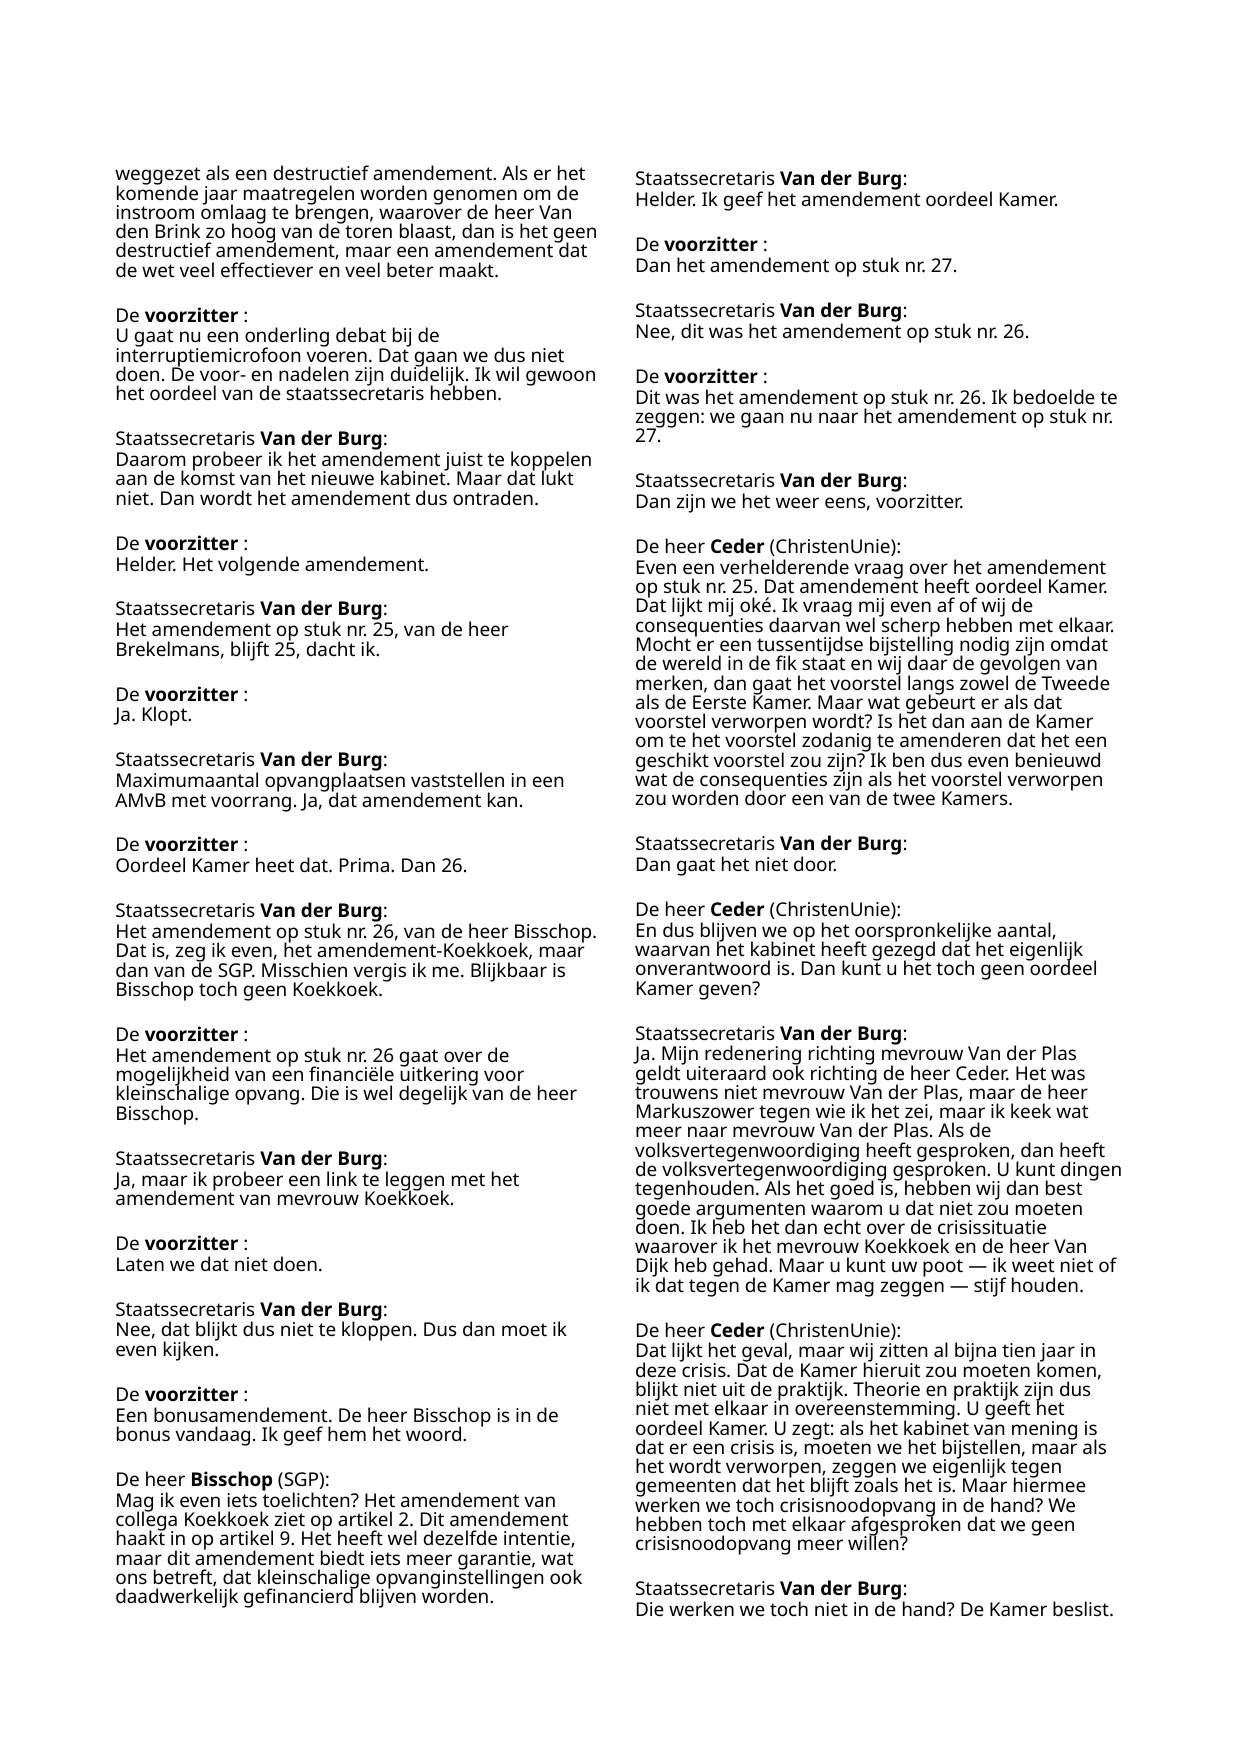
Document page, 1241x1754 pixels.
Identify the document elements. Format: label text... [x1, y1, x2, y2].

text Dan het amendement op stuk nr. 27. [635, 257, 1125, 276]
text De heer Ceder (ChristenUnie): [635, 896, 1125, 922]
text Het amendement op stuk nr. 26 gaat over de mogelijkheid van een financiële uitkering voor kleinschalige opvang. Die is wel degelijk van de heer Bisschop. [115, 1047, 605, 1124]
text Staatssecretaris Van der Burg: [115, 1296, 605, 1321]
text Dit was het amendement op stuk nr. 26. Ik bedoelde te zeggen: we gaan nu naar het amendement op stuk nr. 27. [635, 389, 1125, 446]
text De voorzitter : [115, 832, 605, 857]
text Staatssecretaris Van der Burg: [635, 1020, 1125, 1045]
text De voorzitter : [115, 530, 605, 556]
text Staatssecretaris Van der Burg: [635, 165, 1125, 191]
text Maximumaantal opvangplaatsen vaststellen in een AMvB met voorrang. Ja, dat amendement kan. [115, 772, 605, 811]
text Die werken we toch niet in de hand? De Kamer beslist. [635, 1601, 1125, 1620]
text Nee, dit was het amendement op stuk nr. 26. [635, 323, 1125, 342]
text De heer Ceder (ChristenUnie): [635, 533, 1125, 559]
text De voorzitter : [635, 231, 1125, 257]
text De voorzitter : [115, 1230, 605, 1256]
text Nee, dat blijkt dus niet te kloppen. Dus dan moet ik even kijken. [115, 1321, 605, 1360]
text Staatssecretaris Van der Burg: [635, 830, 1125, 856]
text Ja. Mijn redenering richting mevrouw Van der Plas geldt uiteraard ook richting de heer Ceder. Het was trouwens niet mevrouw Van der Plas, maar de heer Markuszower tegen wie ik het zei, maar ik keek wat meer naar mevrouw Van der Plas. Als de volksvertegenwoordiging heeft gesproken, dan heeft de volksvertegenwoordiging gesproken. U kunt dingen tegenhouden. Als het goed is, hebben wij dan best goede argumenten waarom u dat niet zou moeten doen. Ik heb het dan echt over de crisissituatie waarover ik het mevrouw Koekkoek en de heer Van Dijk heb gehad. Maar u kunt uw poot — ik weet niet of ik dat tegen de Kamer mag zeggen — stijf houden. [635, 1045, 1125, 1296]
text Staatssecretaris Van der Burg: [115, 747, 605, 772]
text Staatssecretaris Van der Burg: [635, 297, 1125, 323]
text Ja, maar ik probeer een link te leggen met het amendement van mevrouw Koekkoek. [115, 1171, 605, 1209]
text Mag ik even iets toelichten? Het amendement van collega Koekkoek ziet op artikel 2. Dit amendement haakt in op artikel 9. Het heeft wel dezelfde intentie, maar dit amendement biedt iets meer garantie, wat ons betreft, dat kleinschalige opvanginstellingen ook daadwerkelijk gefinancierd blijven worden. [115, 1492, 605, 1607]
text Helder. Het volgende amendement. [115, 556, 605, 575]
text De heer Bisschop (SGP): [115, 1466, 605, 1492]
text De voorzitter : [115, 302, 605, 327]
text Een bonusamendement. De heer Bisschop is in de bonus vandaag. Ik geef hem het woord. [115, 1407, 605, 1445]
text Staatssecretaris Van der Burg: [115, 596, 605, 621]
text Staatssecretaris Van der Burg: [115, 425, 605, 451]
text De voorzitter : [115, 681, 605, 706]
text Staatssecretaris Van der Burg: [635, 467, 1125, 493]
text En dus blijven we op het oorspronkelijke aantal, waarvan het kabinet heeft gezegd dat het eigenlijk onverantwoord is. Dan kunt u het toch geen oordeel Kamer geven? [635, 922, 1125, 999]
text Het amendement op stuk nr. 25, van de heer Brekelmans, blijft 25, dacht ik. [115, 621, 605, 660]
text Staatssecretaris Van der Burg: [635, 1575, 1125, 1601]
text Dan zijn we het weer eens, voorzitter. [635, 493, 1125, 512]
text De voorzitter : [115, 1381, 605, 1407]
text Het amendement op stuk nr. 26, van de heer Bisschop. Dat is, zeg ik even, het amendement-Koekkoek, maar dan van de SGP. Misschien vergis ik me. Blijkbaar is Bisschop toch geen Koekkoek. [115, 923, 605, 1000]
text weggezet als een destructief amendement. Als er het komende jaar maatregelen worden genomen om de instroom omlaag te brengen, waarover de heer Van den Brink zo hoog van de toren blaast, dan is het geen destructief amendement, maar een amendement dat de wet veel effectiever en veel beter maakt. [115, 165, 605, 281]
text Laten we dat niet doen. [115, 1256, 605, 1275]
text Ja. Klopt. [115, 706, 605, 726]
text Staatssecretaris Van der Burg: [115, 1145, 605, 1171]
text De voorzitter : [115, 1021, 605, 1047]
text U gaat nu een onderling debat bij de interruptiemicrofoon voeren. Dat gaan we dus niet doen. De voor- en nadelen zijn duidelijk. Ik wil gewoon het oordeel van de staatssecretaris hebben. [115, 327, 605, 404]
text Daarom probeer ik het amendement juist te koppelen aan de komst van het nieuwe kabinet. Maar dat lukt niet. Dan wordt het amendement dus ontraden. [115, 451, 605, 509]
text Staatssecretaris Van der Burg: [115, 897, 605, 923]
text De voorzitter : [635, 363, 1125, 389]
text Even een verhelderende vraag over het amendement op stuk nr. 25. Dat amendement heeft oordeel Kamer. Dat lijkt mij oké. Ik vraag mij even af of wij de consequenties daarvan wel scherp hebben met elkaar. Mocht er een tussentijdse bijstelling nodig zijn omdat de wereld in de fik staat en wij daar de gevolgen van merken, dan gaat het voorstel langs zowel de Tweede als de Eerste Kamer. Maar wat gebeurt er als dat voorstel verworpen wordt? Is het dan aan de Kamer om te het voorstel zodanig te amenderen dat het een geschikt voorstel zou zijn? Ik ben dus even benieuwd wat de consequenties zijn als het voorstel verworpen zou worden door een van de twee Kamers. [635, 559, 1125, 809]
text Helder. Ik geef het amendement oordeel Kamer. [635, 191, 1125, 210]
text Dan gaat het niet door. [635, 856, 1125, 875]
text Dat lijkt het geval, maar wij zitten al bijna tien jaar in deze crisis. Dat de Kamer hieruit zou moeten komen, blijkt niet uit de praktijk. Theorie en praktijk zijn dus niet met elkaar in overeenstemming. U geeft het oordeel Kamer. U zegt: als het kabinet van mening is dat er een crisis is, moeten we het bijstellen, maar als het wordt verworpen, zeggen we eigenlijk tegen gemeenten dat het blijft zoals het is. Maar hiermee werken we toch crisisnoodopvang in de hand? We hebben toch met elkaar afgesproken dat we geen crisisnoodopvang meer willen? [635, 1342, 1125, 1554]
text De heer Ceder (ChristenUnie): [635, 1317, 1125, 1342]
text Oordeel Kamer heet dat. Prima. Dan 26. [115, 857, 605, 877]
